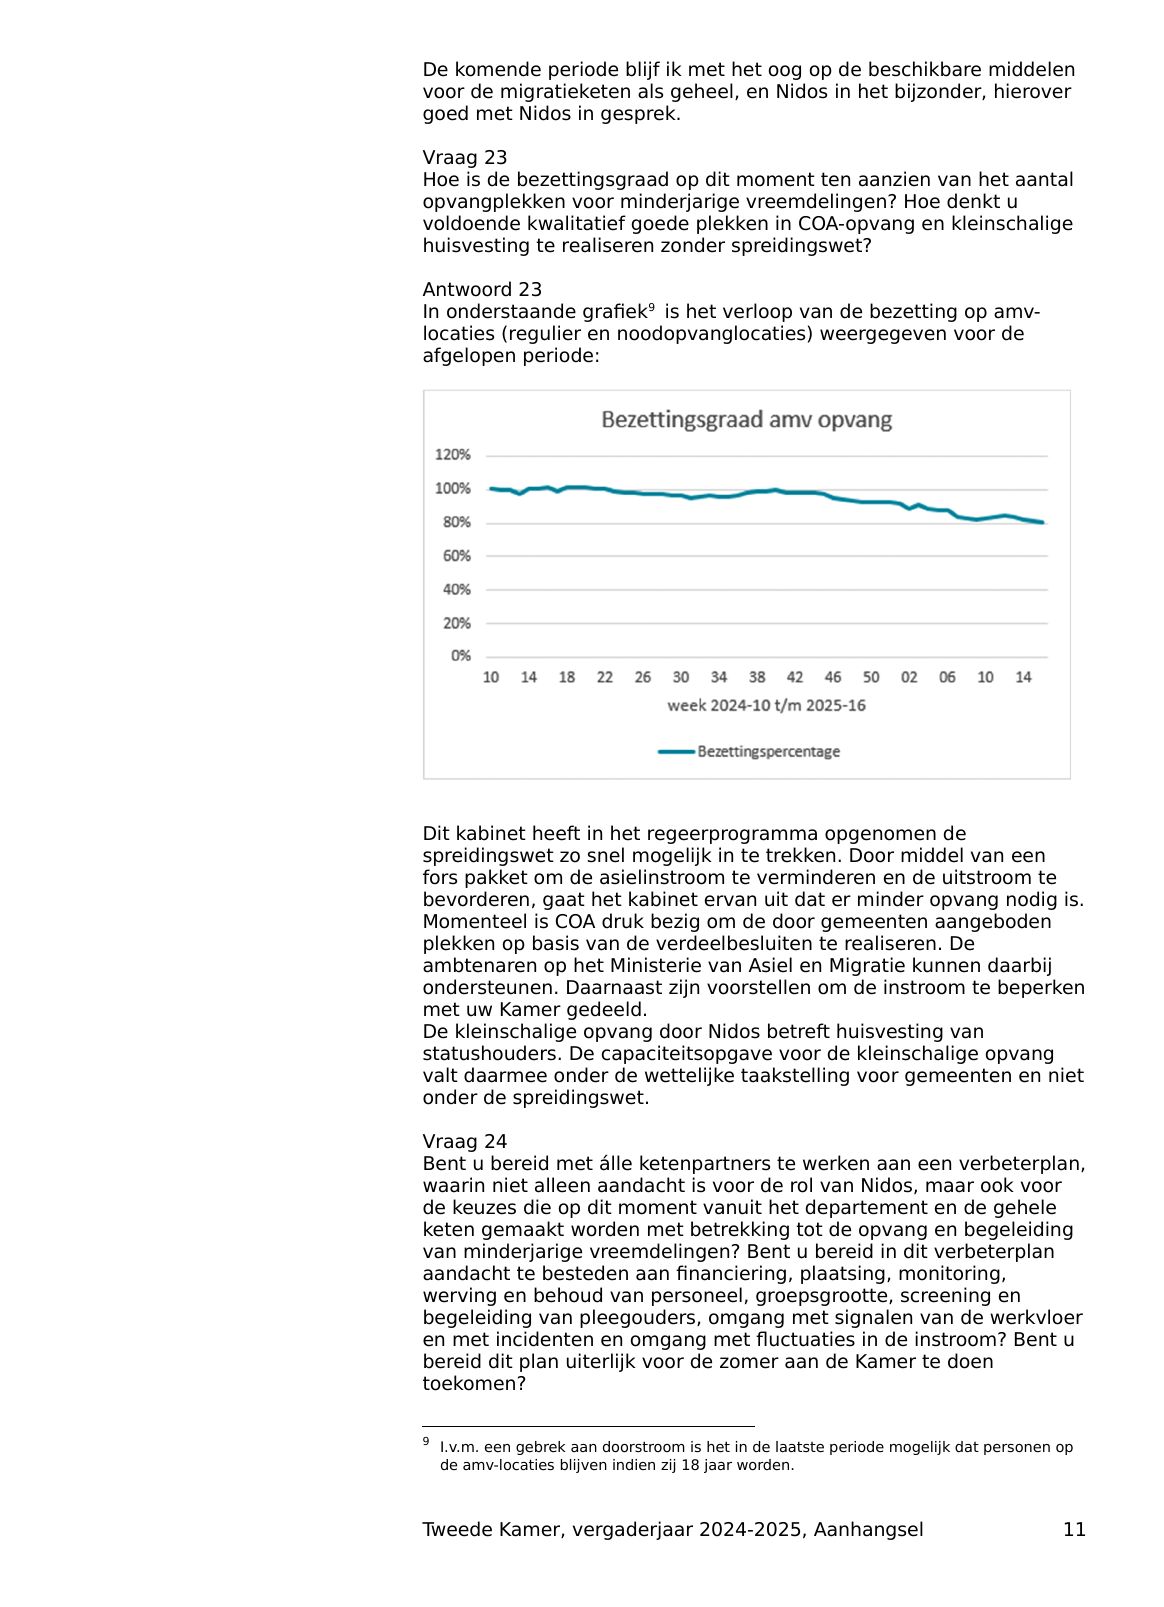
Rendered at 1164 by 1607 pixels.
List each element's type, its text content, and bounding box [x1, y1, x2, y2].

text Hoe is de bezettingsgraad op dit moment ten aanzien van het aantal opvangplekken voor minderjarige vreemdelingen? Hoe denkt u voldoende kwalitatief goede plekken in COA-opvang en kleinschalige huisvesting te realiseren zonder spreidingswet? [422, 169, 1087, 257]
text In onderstaande grafiek is het verloop van de bezetting op amv-locaties (regulier en noodopvanglocaties) weergegeven voor de afgelopen periode: [422, 301, 1087, 367]
text Vraag 24 [422, 1131, 1087, 1153]
text Vraag 23 [422, 147, 1087, 169]
text De kleinschalige opvang door Nidos betreft huisvesting van statushouders. De capaciteitsopgave voor de kleinschalige opvang valt daarmee onder de wettelijke taakstelling voor gemeenten en niet onder de spreidingswet. [422, 1021, 1087, 1109]
text Bent u bereid met álle ketenpartners te werken aan een verbeterplan, waarin niet alleen aandacht is voor de rol van Nidos, maar ook voor de keuzes die op dit moment vanuit het departement en de gehele keten gemaakt worden met betrekking tot de opvang en begeleiding van minderjarige vreemdelingen? Bent u bereid in dit verbeterplan aandacht te besteden aan financiering, plaatsing, monitoring, werving en behoud van personeel, groepsgrootte, screening en begeleiding van pleegouders, omgang met signalen van de werkvloer en met incidenten en omgang met fluctuaties in de instroom? Bent u bereid dit plan uiterlijk voor de zomer aan de Kamer te doen toekomen? [422, 1153, 1087, 1395]
text De komende periode blijf ik met het oog op de beschikbare middelen voor de migratieketen als geheel, en Nidos in het bijzonder, hierover goed met Nidos in gesprek. [422, 59, 1087, 125]
text I.v.m. een gebrek aan doorstroom is het in de laatste periode mogelijk dat personen op de amv-locaties blijven indien zij 18 jaar worden. [422, 1435, 1087, 1474]
picture [422, 389, 1072, 780]
text Dit kabinet heeft in het regeerprogramma opgenomen de spreidingswet zo snel mogelijk in te trekken. Door middel van een fors pakket om de asielinstroom te verminderen en de uitstroom te bevorderen, gaat het kabinet ervan uit dat er minder opvang nodig is. Momenteel is COA druk bezig om de door gemeenten aangeboden plekken op basis van de verdeelbesluiten te realiseren. De ambtenaren op het Ministerie van Asiel en Migratie kunnen daarbij ondersteunen. Daarnaast zijn voorstellen om de instroom te beperken met uw Kamer gedeeld. [422, 823, 1087, 1021]
text Antwoord 23 [422, 279, 1087, 301]
